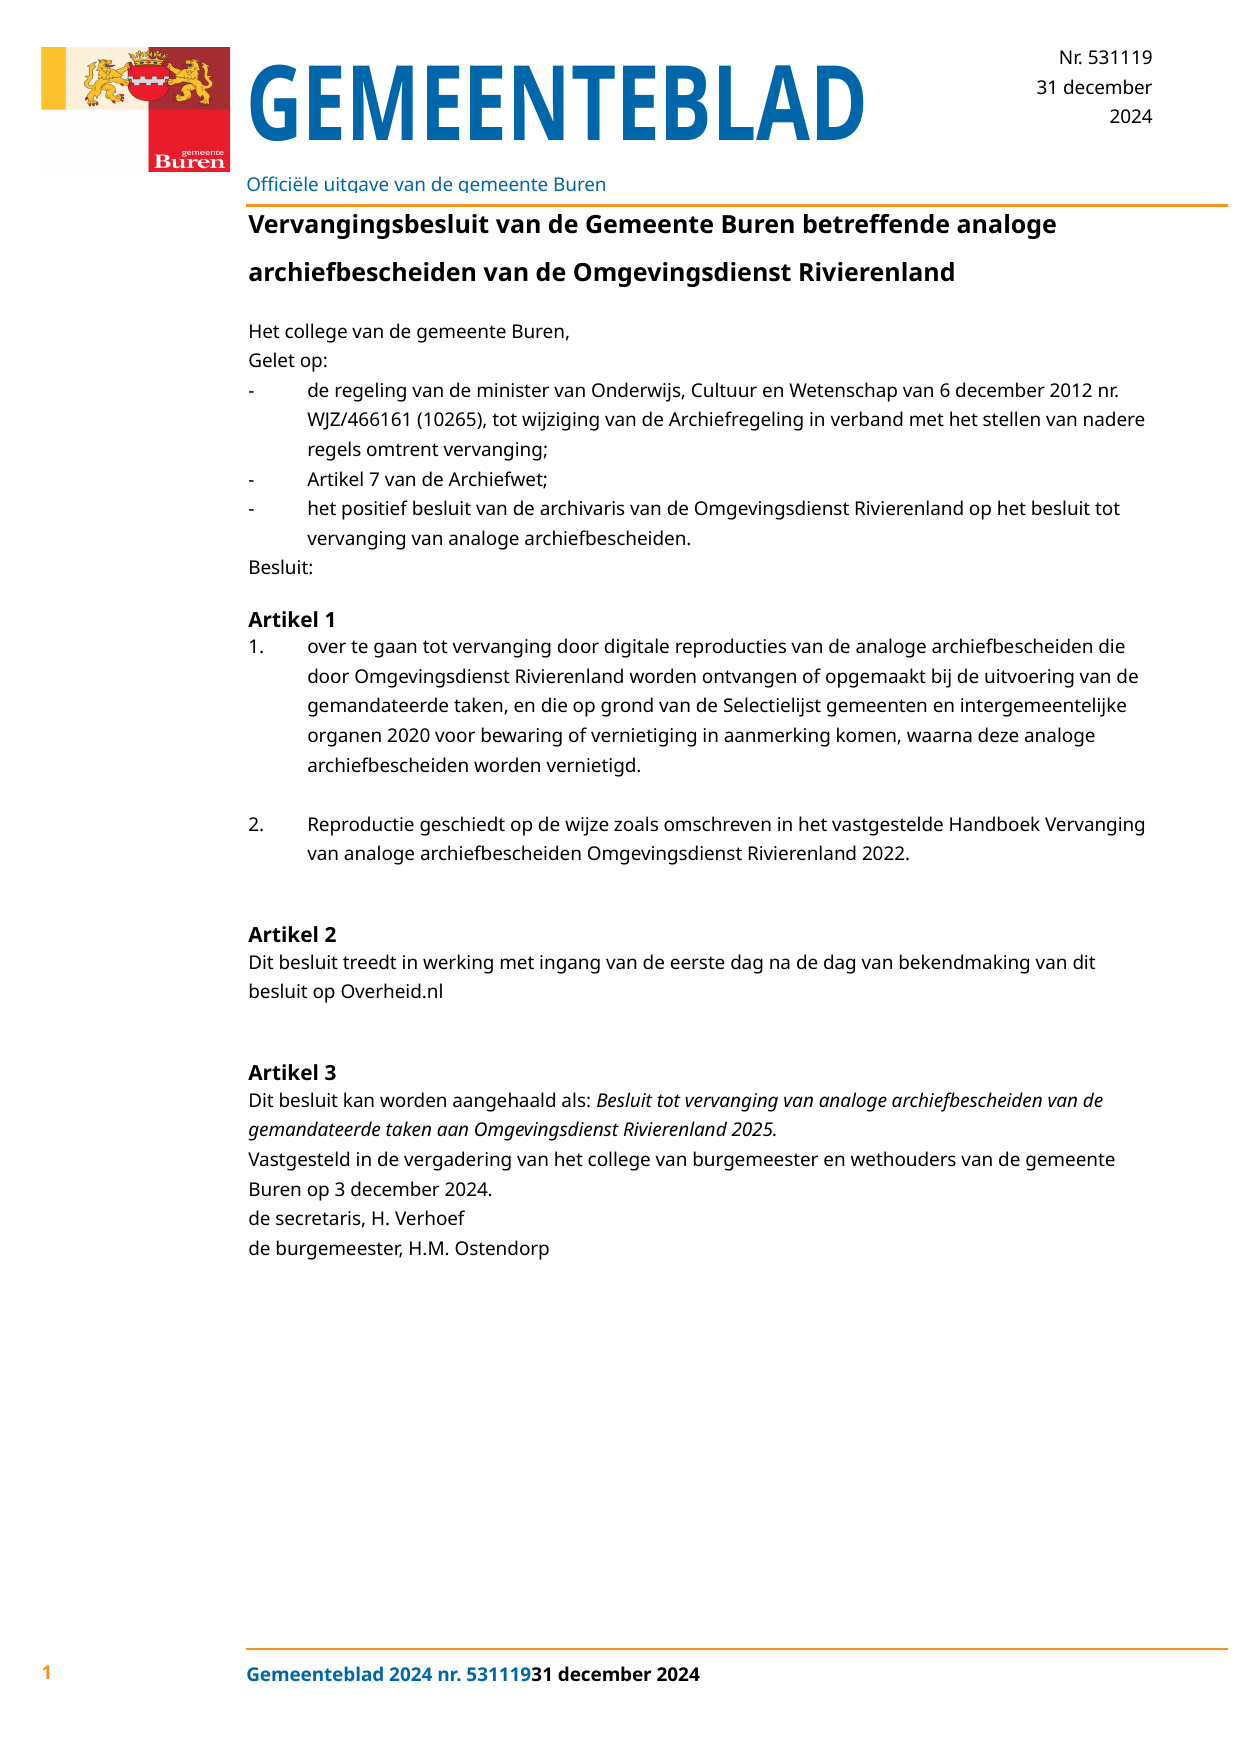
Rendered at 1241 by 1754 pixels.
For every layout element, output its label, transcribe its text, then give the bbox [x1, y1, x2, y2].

text Gelet op: [248, 347, 1152, 373]
text Artikel 3 [248, 1058, 1152, 1087]
text de burgemeester, H.M. Ostendorp [248, 1235, 1152, 1261]
text Dit besluit treedt in werking met ingang van de eerste dag na de dag van bekendmaking van dit besluit op Overheid.nl [248, 949, 1152, 1004]
picture [41, 47, 231, 172]
text Artikel 1 [248, 605, 1152, 633]
list Artikel 7 van de Archiefwet; [248, 466, 1152, 492]
text Dit besluit kan worden aangehaald als: Besluit tot vervanging van analoge archiefbescheiden van de gemandateerde taken aan Omgevingsdienst Rivierenland 2025. [248, 1087, 1152, 1142]
list de regeling van de minister van Onderwijs, Cultuur en Wetenschap van 6 december 2012 nr. WJZ/466161 (10265), tot wijziging van de Archiefregeling in verband met het stellen van nadere regels omtrent vervanging; [248, 377, 1152, 462]
text Besluit: [248, 554, 1152, 580]
list over te gaan tot vervanging door digitale reproducties van de analoge archiefbescheiden die door Omgevingsdienst Rivierenland worden ontvangen of opgemaakt bij de uitvoering van de gemandateerde taken, en die op grond van de Selectielijst gemeenten en intergemeentelijke organen 2020 voor bewaring of vernietiging in aanmerking komen, waarna deze analoge archiefbescheiden worden vernietigd. [248, 633, 1152, 777]
text Vervangingsbesluit van de Gemeente Buren betreffende analoge archiefbescheiden van de Omgevingsdienst Rivierenland [248, 207, 1152, 288]
text Artikel 2 [248, 921, 1152, 949]
text Vastgesteld in de vergadering van het college van burgemeester en wethouders van de gemeente Buren op 3 december 2024. [248, 1146, 1152, 1201]
text de secretaris, H. Verhoef [248, 1205, 1152, 1231]
list Reproductie geschiedt op de wijze zoals omschreven in het vastgestelde Handboek Vervanging van analoge archiefbescheiden Omgevingsdienst Rivierenland 2022. [248, 811, 1152, 866]
text Het college van de gemeente Buren, [248, 318, 1152, 344]
list het positief besluit van de archivaris van de Omgevingsdienst Rivierenland op het besluit tot vervanging van analoge archiefbescheiden. [248, 495, 1152, 551]
